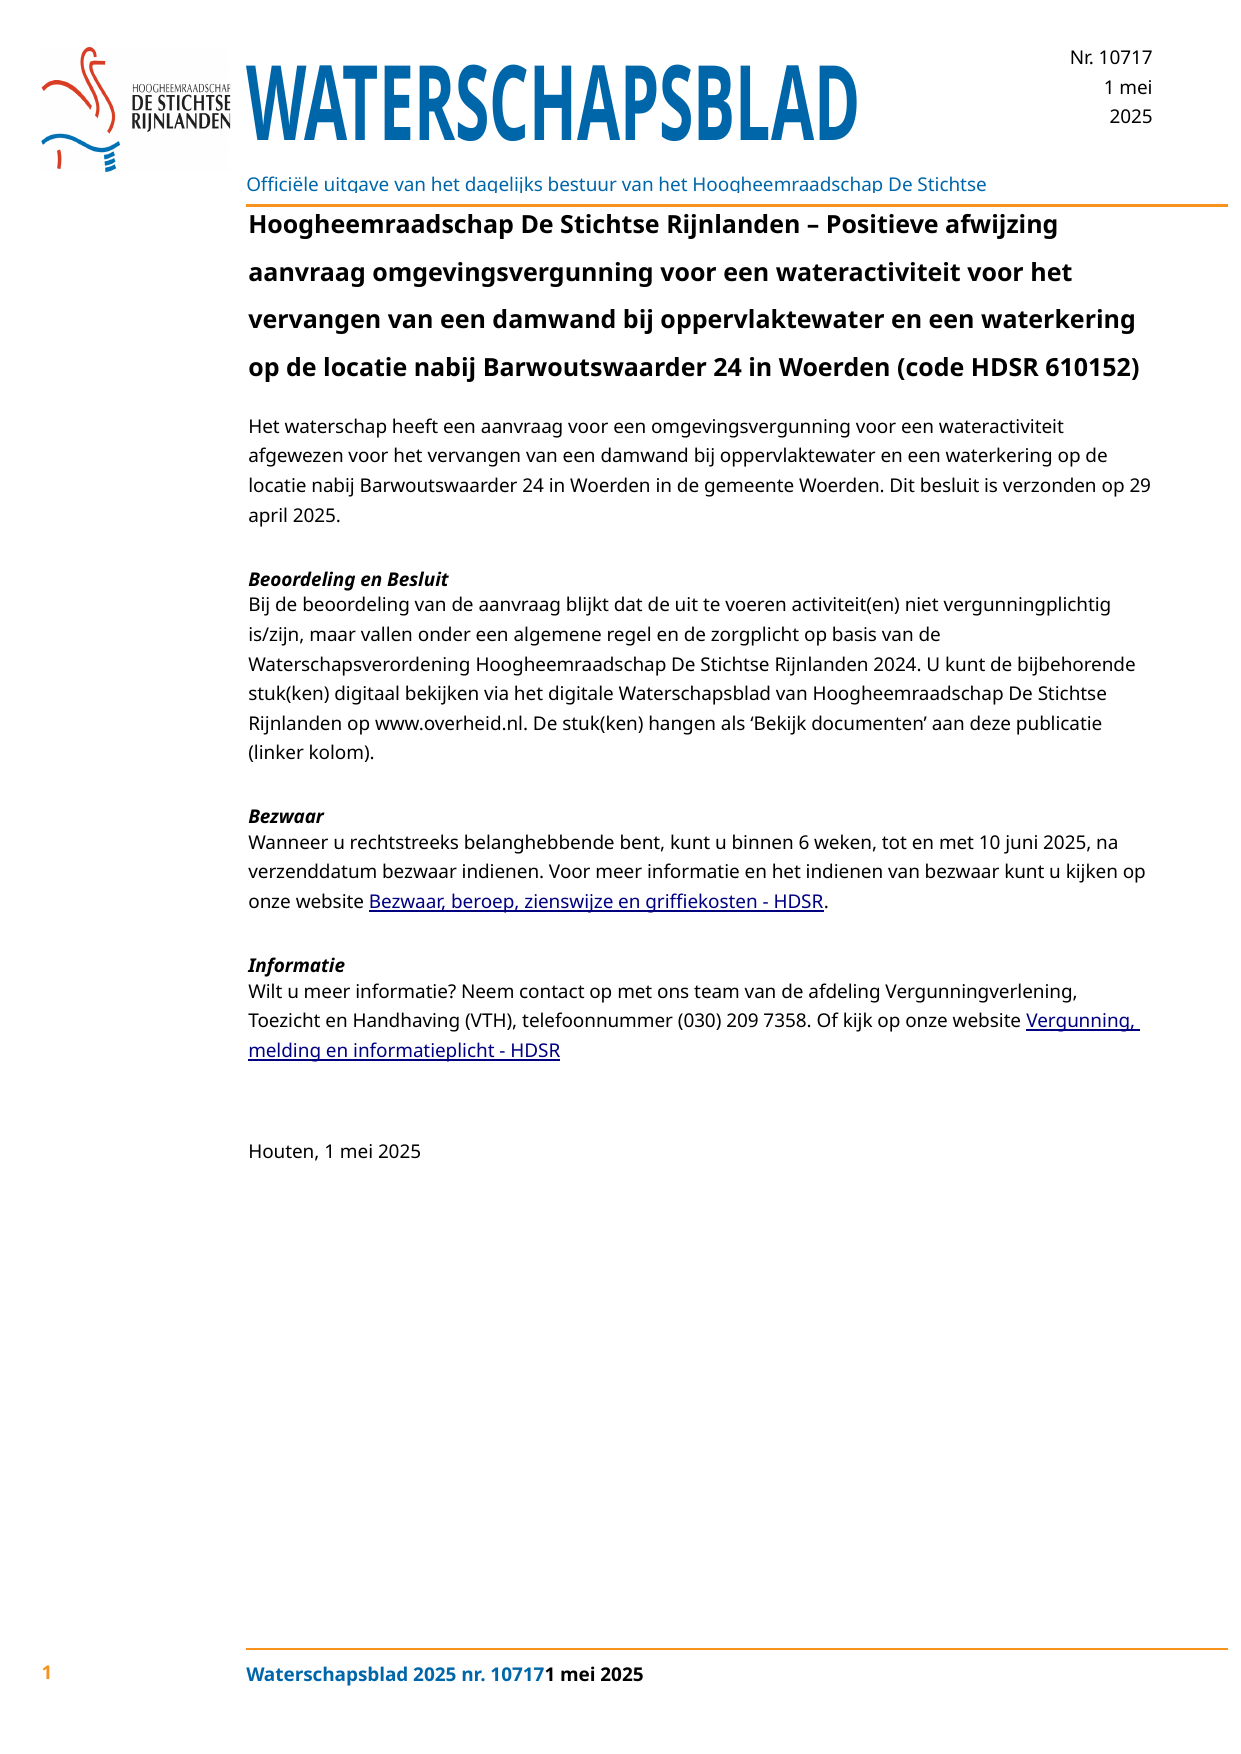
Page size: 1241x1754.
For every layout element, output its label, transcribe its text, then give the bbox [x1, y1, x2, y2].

text Bezwaar [248, 803, 1152, 829]
picture [41, 47, 231, 172]
text Wilt u meer informatie? Neem contact op met ons team van de afdeling Vergunningverlening, Toezicht en Handhaving (VTH), telefoonnummer (030) 209 7358. Of kijk op onze website Vergunning, melding en informatieplicht - HDSR [248, 978, 1152, 1063]
text Wanneer u rechtstreeks belanghebbende bent, kunt u binnen 6 weken, tot en met 10 juni 2025, na verzenddatum bezwaar indienen. Voor meer informatie en het indienen van bezwaar kunt u kijken op onze website Bezwaar, beroep, zienswijze en griffiekosten - HDSR. [248, 829, 1152, 914]
text Houten, 1 mei 2025 [248, 1138, 1152, 1164]
text Bij de beoordeling van de aanvraag blijkt dat de uit te voeren activiteit(en) niet vergunningplichtig is/zijn, maar vallen onder een algemene regel en de zorgplicht op basis van de Waterschapsverordening Hoogheemraadschap De Stichtse Rijnlanden 2024. U kunt de bijbehorende stuk(ken) digitaal bekijken via het digitale Waterschapsblad van Hoogheemraadschap De Stichtse Rijnlanden op www.overheid.nl. De stuk(ken) hangen als ‘Bekijk documenten’ aan deze publicatie (linker kolom). [248, 592, 1152, 765]
text Het waterschap heeft een aanvraag voor een omgevingsvergunning voor een wateractiviteit afgewezen voor het vervangen van een damwand bij oppervlaktewater en een waterkering op de locatie nabij Barwoutswaarder 24 in Woerden in de gemeente Woerden. Dit besluit is verzonden op 29 april 2025. [248, 413, 1152, 528]
text Beoordeling en Besluit [248, 566, 1152, 592]
text Hoogheemraadschap De Stichtse Rijnlanden – Positieve afwijzing aanvraag omgevingsvergunning voor een wateractiviteit voor het vervangen van een damwand bij oppervlaktewater en een waterkering op de locatie nabij Barwoutswaarder 24 in Woerden (code HDSR 610152) [248, 207, 1152, 384]
text Informatie [248, 952, 1152, 978]
